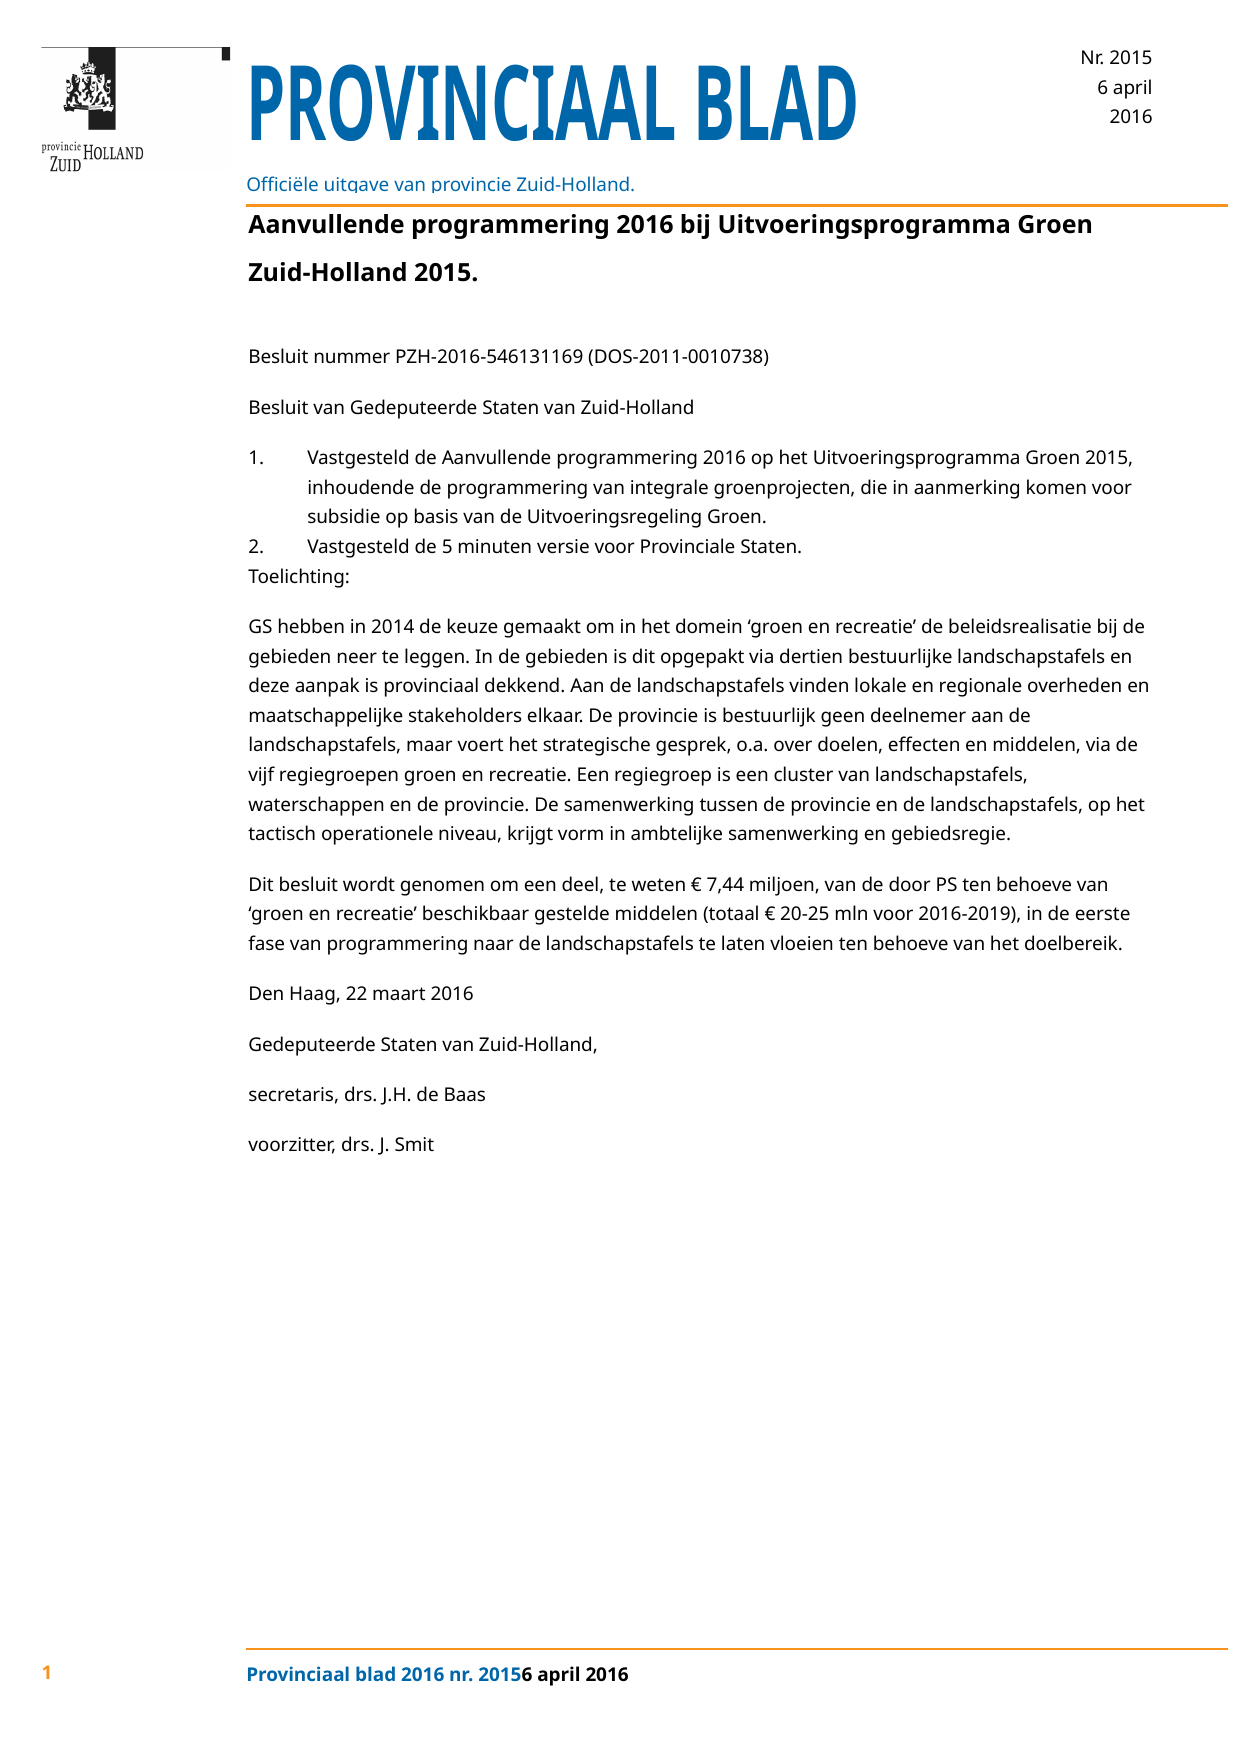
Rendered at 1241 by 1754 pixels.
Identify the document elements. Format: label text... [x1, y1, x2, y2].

text Besluit nummer PZH-2016-546131169 (DOS-2011-0010738) [248, 344, 1152, 369]
list Vastgesteld de 5 minuten versie voor Provinciale Staten. [248, 533, 1152, 559]
text Gedeputeerde Staten van Zuid-Holland, [248, 1031, 1152, 1056]
text Dit besluit wordt genomen om een deel, te weten € 7,44 miljoen, van de door PS ten behoeve van ‘groen en recreatie’ beschikbaar gestelde middelen (totaal € 20-25 mln voor 2016-2019), in de eerste fase van programmering naar de landschapstafels te laten vloeien ten behoeve van het doelbereik. [248, 871, 1152, 956]
text GS hebben in 2014 de keuze gemaakt om in het domein ‘groen en recreatie’ de beleidsrealisatie bij de gebieden neer te leggen. In de gebieden is dit opgepakt via dertien bestuurlijke landschapstafels en deze aanpak is provinciaal dekkend. Aan de landschapstafels vinden lokale en regionale overheden en maatschappelijke stakeholders elkaar. De provincie is bestuurlijk geen deelnemer aan de landschapstafels, maar voert het strategische gesprek, o.a. over doelen, effecten en middelen, via de vijf regiegroepen groen en recreatie. Een regiegroep is een cluster van landschapstafels, waterschappen en de provincie. De samenwerking tussen de provincie en de landschapstafels, op het tactisch operationele niveau, krijgt vorm in ambtelijke samenwerking en gebiedsregie. [248, 613, 1152, 846]
list Vastgesteld de Aanvullende programmering 2016 op het Uitvoeringsprogramma Groen 2015, inhoudende de programmering van integrale groenprojecten, die in aanmerking komen voor subsidie op basis van de Uitvoeringsregeling Groen. [248, 444, 1152, 529]
text Den Haag, 22 maart 2016 [248, 980, 1152, 1006]
picture [41, 47, 231, 172]
text Aanvullende programmering 2016 bij Uitvoeringsprogramma Groen Zuid-Holland 2015. [248, 207, 1152, 288]
text Besluit van Gedeputeerde Staten van Zuid-Holland [248, 394, 1152, 420]
text voorzitter, drs. J. Smit [248, 1132, 1152, 1157]
text Toelichting: [248, 563, 1152, 588]
text secretaris, drs. J.H. de Baas [248, 1081, 1152, 1107]
